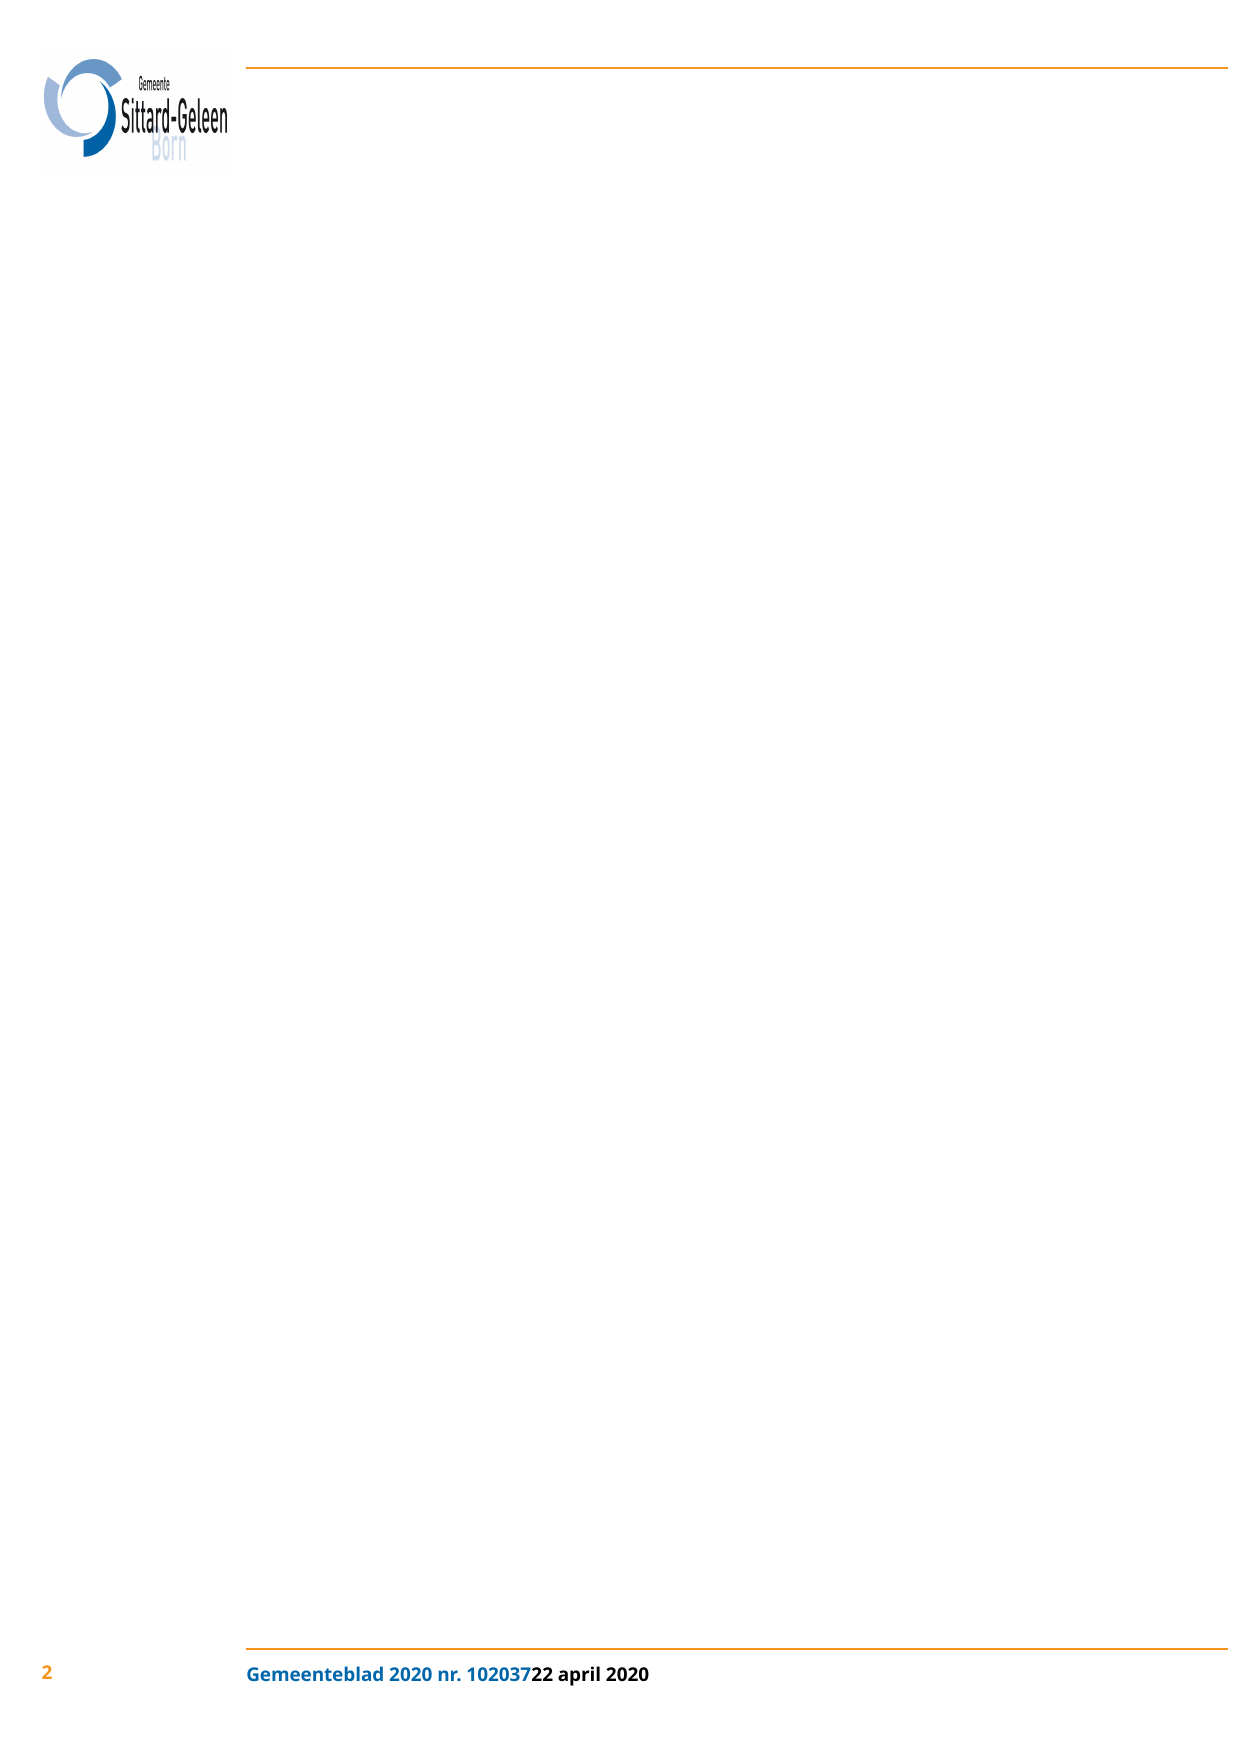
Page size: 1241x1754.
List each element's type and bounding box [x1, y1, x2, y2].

picture [41, 47, 231, 172]
